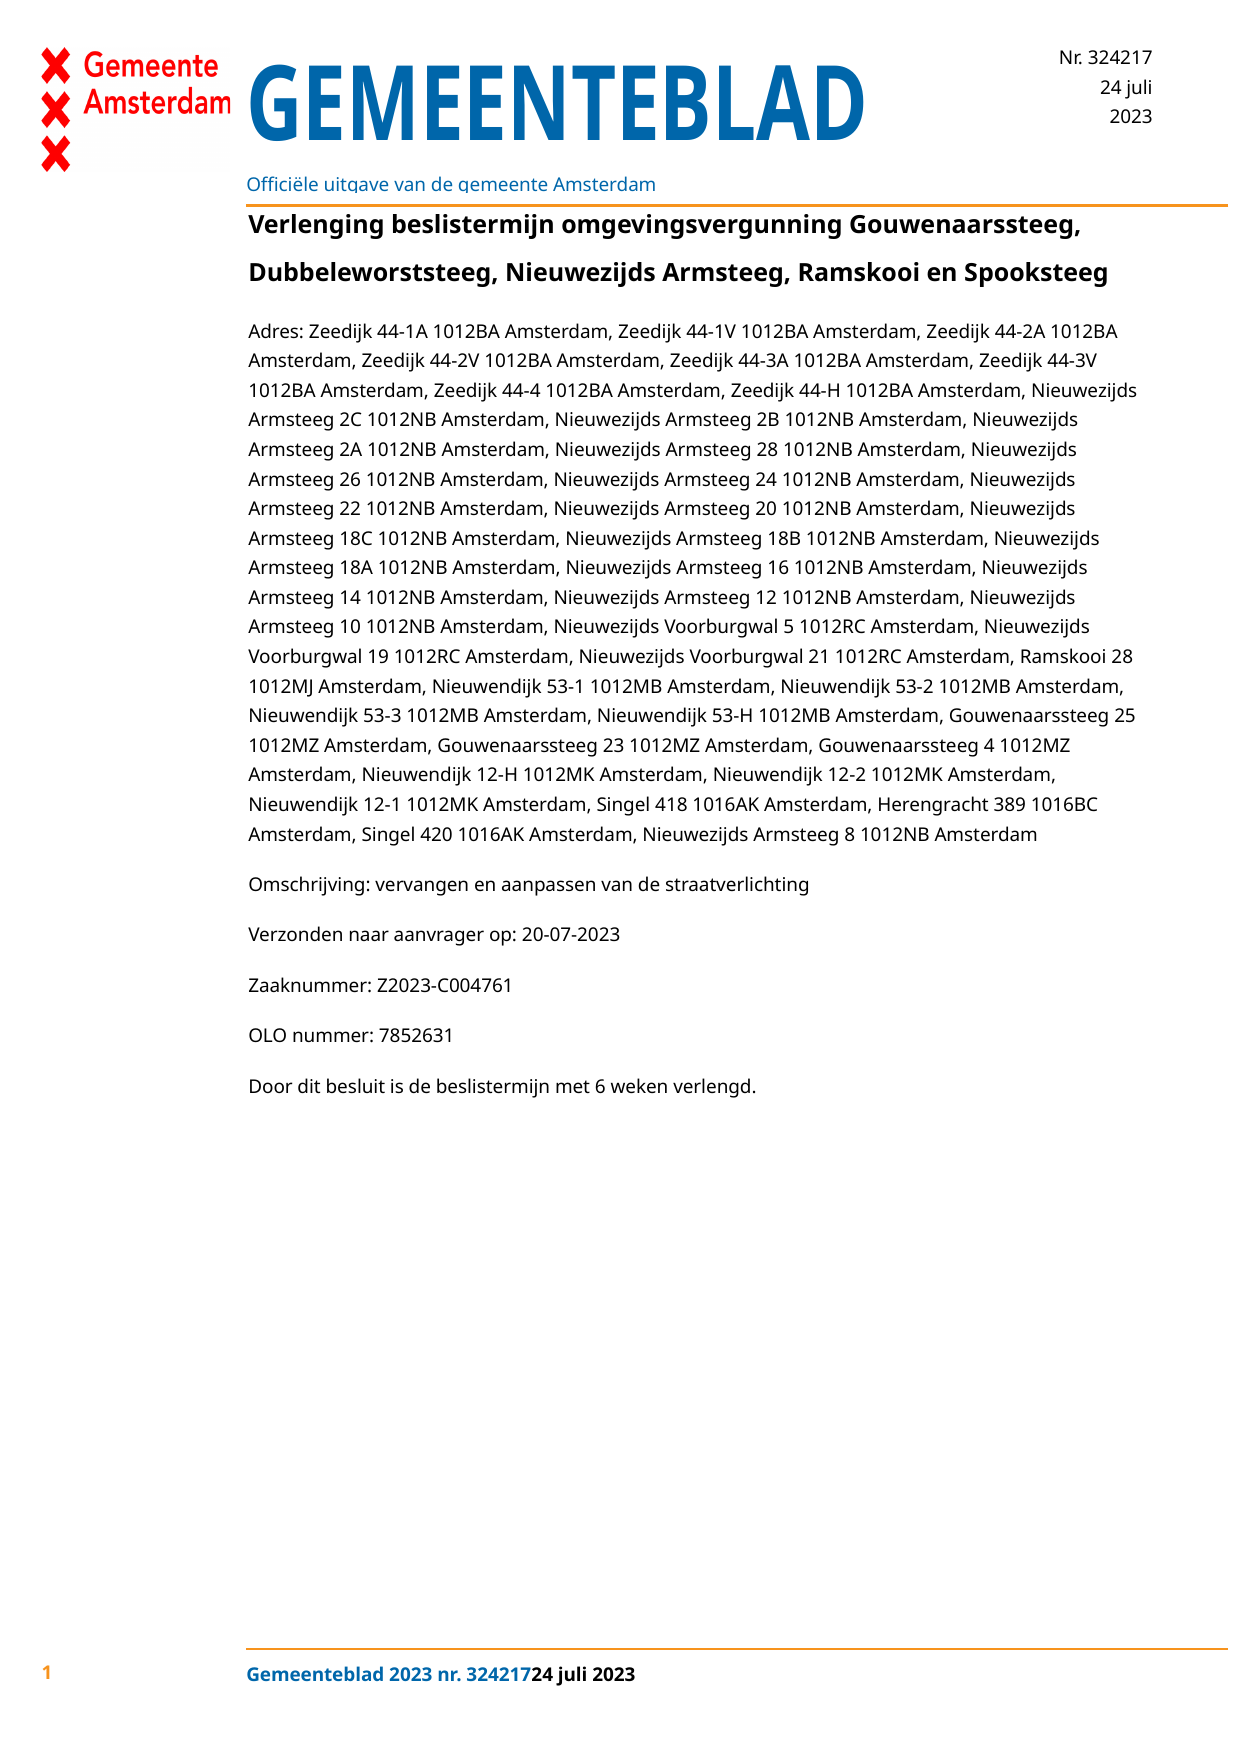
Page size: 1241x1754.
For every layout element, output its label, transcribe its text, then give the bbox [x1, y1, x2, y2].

text Omschrijving: vervangen en aanpassen van de straatverlichting [248, 871, 1152, 897]
text Verlenging beslistermijn omgevingsvergunning Gouwenaarssteeg, Dubbeleworststeeg, Nieuwezijds Armsteeg, Ramskooi en Spooksteeg [248, 207, 1152, 288]
text OLO nummer: 7852631 [248, 1022, 1152, 1048]
text Adres: Zeedijk 44-1A 1012BA Amsterdam, Zeedijk 44-1V 1012BA Amsterdam, Zeedijk 44-2A 1012BA Amsterdam, Zeedijk 44-2V 1012BA Amsterdam, Zeedijk 44-3A 1012BA Amsterdam, Zeedijk 44-3V 1012BA Amsterdam, Zeedijk 44-4 1012BA Amsterdam, Zeedijk 44-H 1012BA Amsterdam, Nieuwezijds Armsteeg 2C 1012NB Amsterdam, Nieuwezijds Armsteeg 2B 1012NB Amsterdam, Nieuwezijds Armsteeg 2A 1012NB Amsterdam, Nieuwezijds Armsteeg 28 1012NB Amsterdam, Nieuwezijds Armsteeg 26 1012NB Amsterdam, Nieuwezijds Armsteeg 24 1012NB Amsterdam, Nieuwezijds Armsteeg 22 1012NB Amsterdam, Nieuwezijds Armsteeg 20 1012NB Amsterdam, Nieuwezijds Armsteeg 18C 1012NB Amsterdam, Nieuwezijds Armsteeg 18B 1012NB Amsterdam, Nieuwezijds Armsteeg 18A 1012NB Amsterdam, Nieuwezijds Armsteeg 16 1012NB Amsterdam, Nieuwezijds Armsteeg 14 1012NB Amsterdam, Nieuwezijds Armsteeg 12 1012NB Amsterdam, Nieuwezijds Armsteeg 10 1012NB Amsterdam, Nieuwezijds Voorburgwal 5 1012RC Amsterdam, Nieuwezijds Voorburgwal 19 1012RC Amsterdam, Nieuwezijds Voorburgwal 21 1012RC Amsterdam, Ramskooi 28 1012MJ Amsterdam, Nieuwendijk 53-1 1012MB Amsterdam, Nieuwendijk 53-2 1012MB Amsterdam, Nieuwendijk 53-3 1012MB Amsterdam, Nieuwendijk 53-H 1012MB Amsterdam, Gouwenaarssteeg 25 1012MZ Amsterdam, Gouwenaarssteeg 23 1012MZ Amsterdam, Gouwenaarssteeg 4 1012MZ Amsterdam, Nieuwendijk 12-H 1012MK Amsterdam, Nieuwendijk 12-2 1012MK Amsterdam, Nieuwendijk 12-1 1012MK Amsterdam, Singel 418 1016AK Amsterdam, Herengracht 389 1016BC Amsterdam, Singel 420 1016AK Amsterdam, Nieuwezijds Armsteeg 8 1012NB Amsterdam [248, 318, 1152, 847]
text Zaaknummer: Z2023-C004761 [248, 972, 1152, 998]
text Verzonden naar aanvrager op: 20-07-2023 [248, 922, 1152, 947]
text Door dit besluit is de beslistermijn met 6 weken verlengd. [248, 1073, 1152, 1099]
picture [41, 47, 231, 172]
